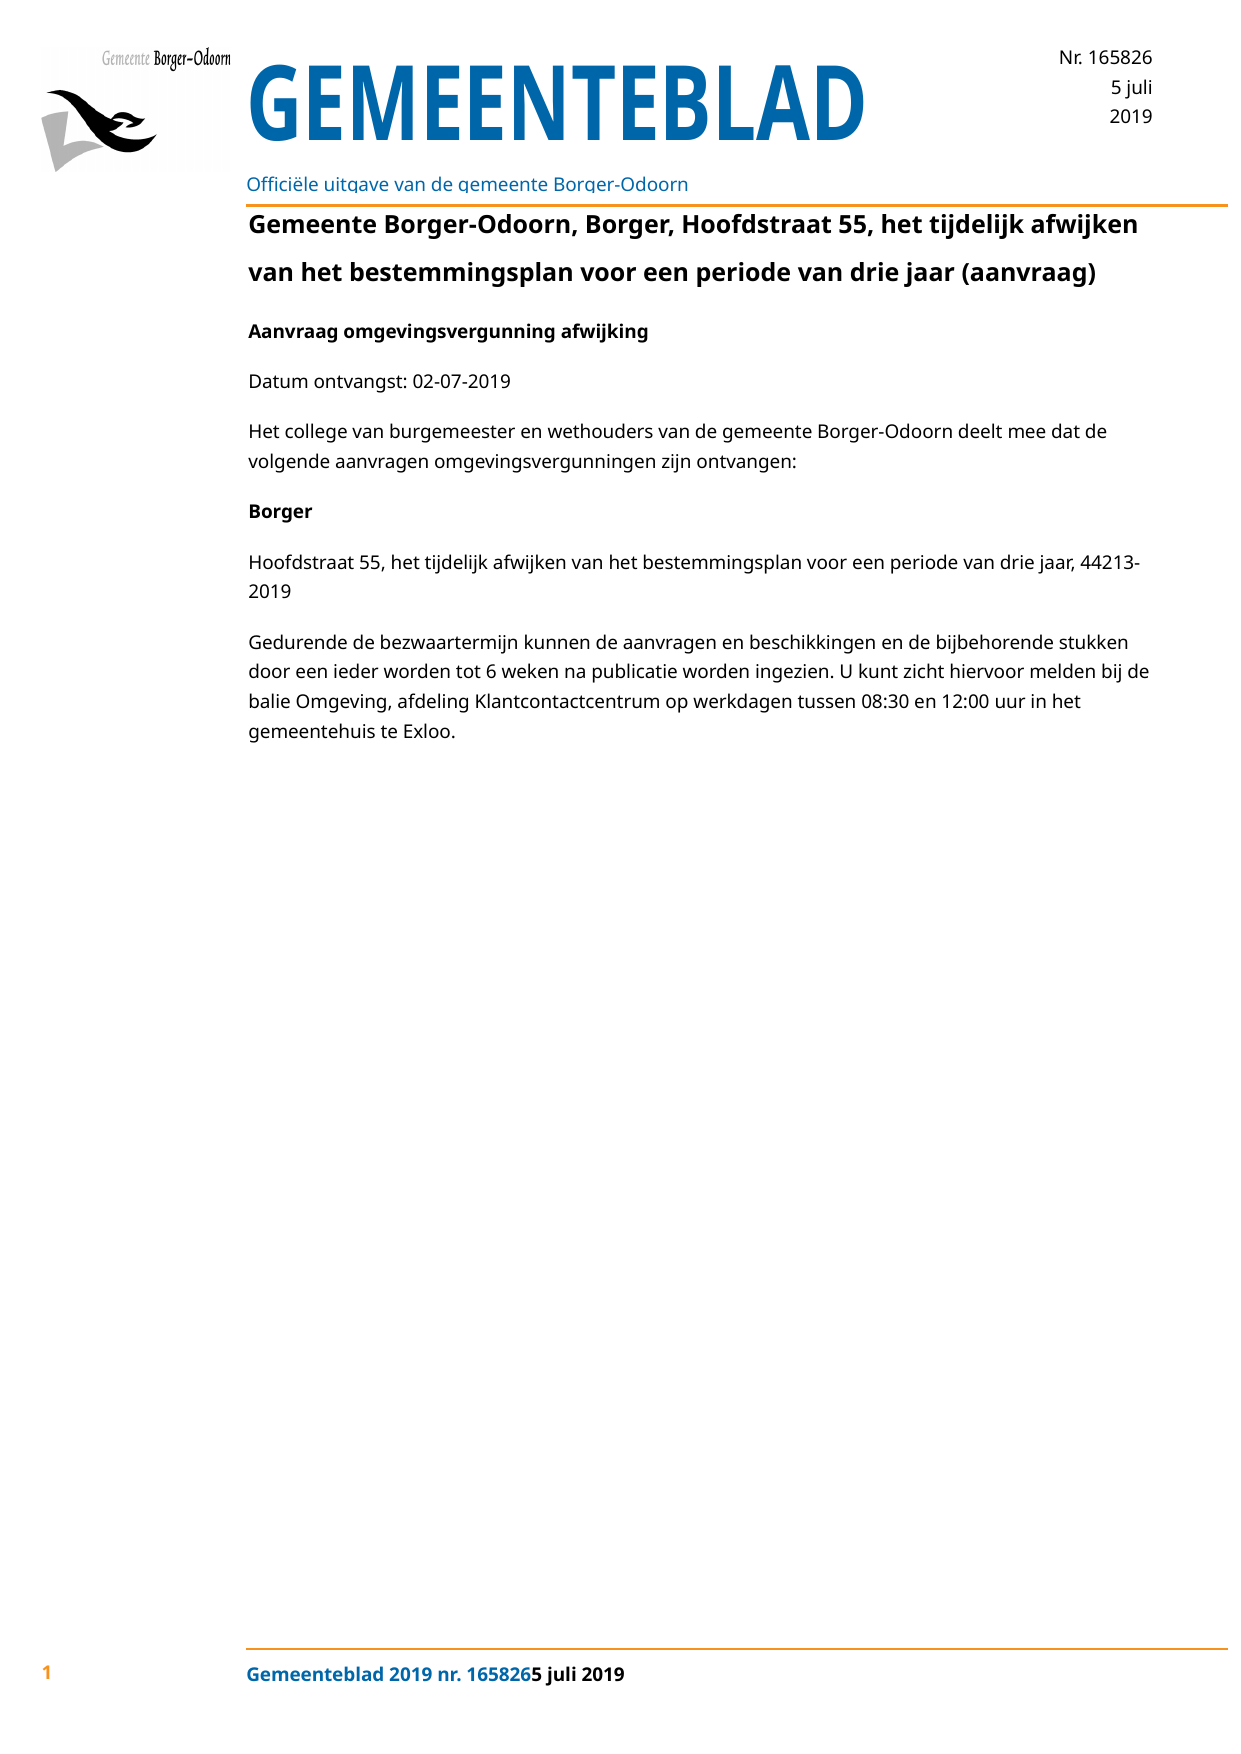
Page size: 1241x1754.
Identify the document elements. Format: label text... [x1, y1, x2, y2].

text Gemeente Borger-Odoorn, Borger, Hoofdstraat 55, het tijdelijk afwijken van het bestemmingsplan voor een periode van drie jaar (aanvraag) [248, 207, 1152, 288]
text Het college van burgemeester en wethouders van de gemeente Borger-Odoorn deelt mee dat de volgende aanvragen omgevingsvergunningen zijn ontvangen: [248, 419, 1152, 474]
text Datum ontvangst: 02-07-2019 [248, 368, 1152, 394]
text Hoofdstraat 55, het tijdelijk afwijken van het bestemmingsplan voor een periode van drie jaar, 44213-2019 [248, 549, 1152, 604]
text Aanvraag omgevingsvergunning afwijking [248, 318, 1152, 344]
text Borger [248, 499, 1152, 524]
picture [41, 47, 231, 172]
text Gedurende de bezwaartermijn kunnen de aanvragen en beschikkingen en de bijbehorende stukken door een ieder worden tot 6 weken na publicatie worden ingezien. U kunt zicht hiervoor melden bij de balie Omgeving, afdeling Klantcontactcentrum op werkdagen tussen 08:30 en 12:00 uur in het gemeentehuis te Exloo. [248, 629, 1152, 744]
